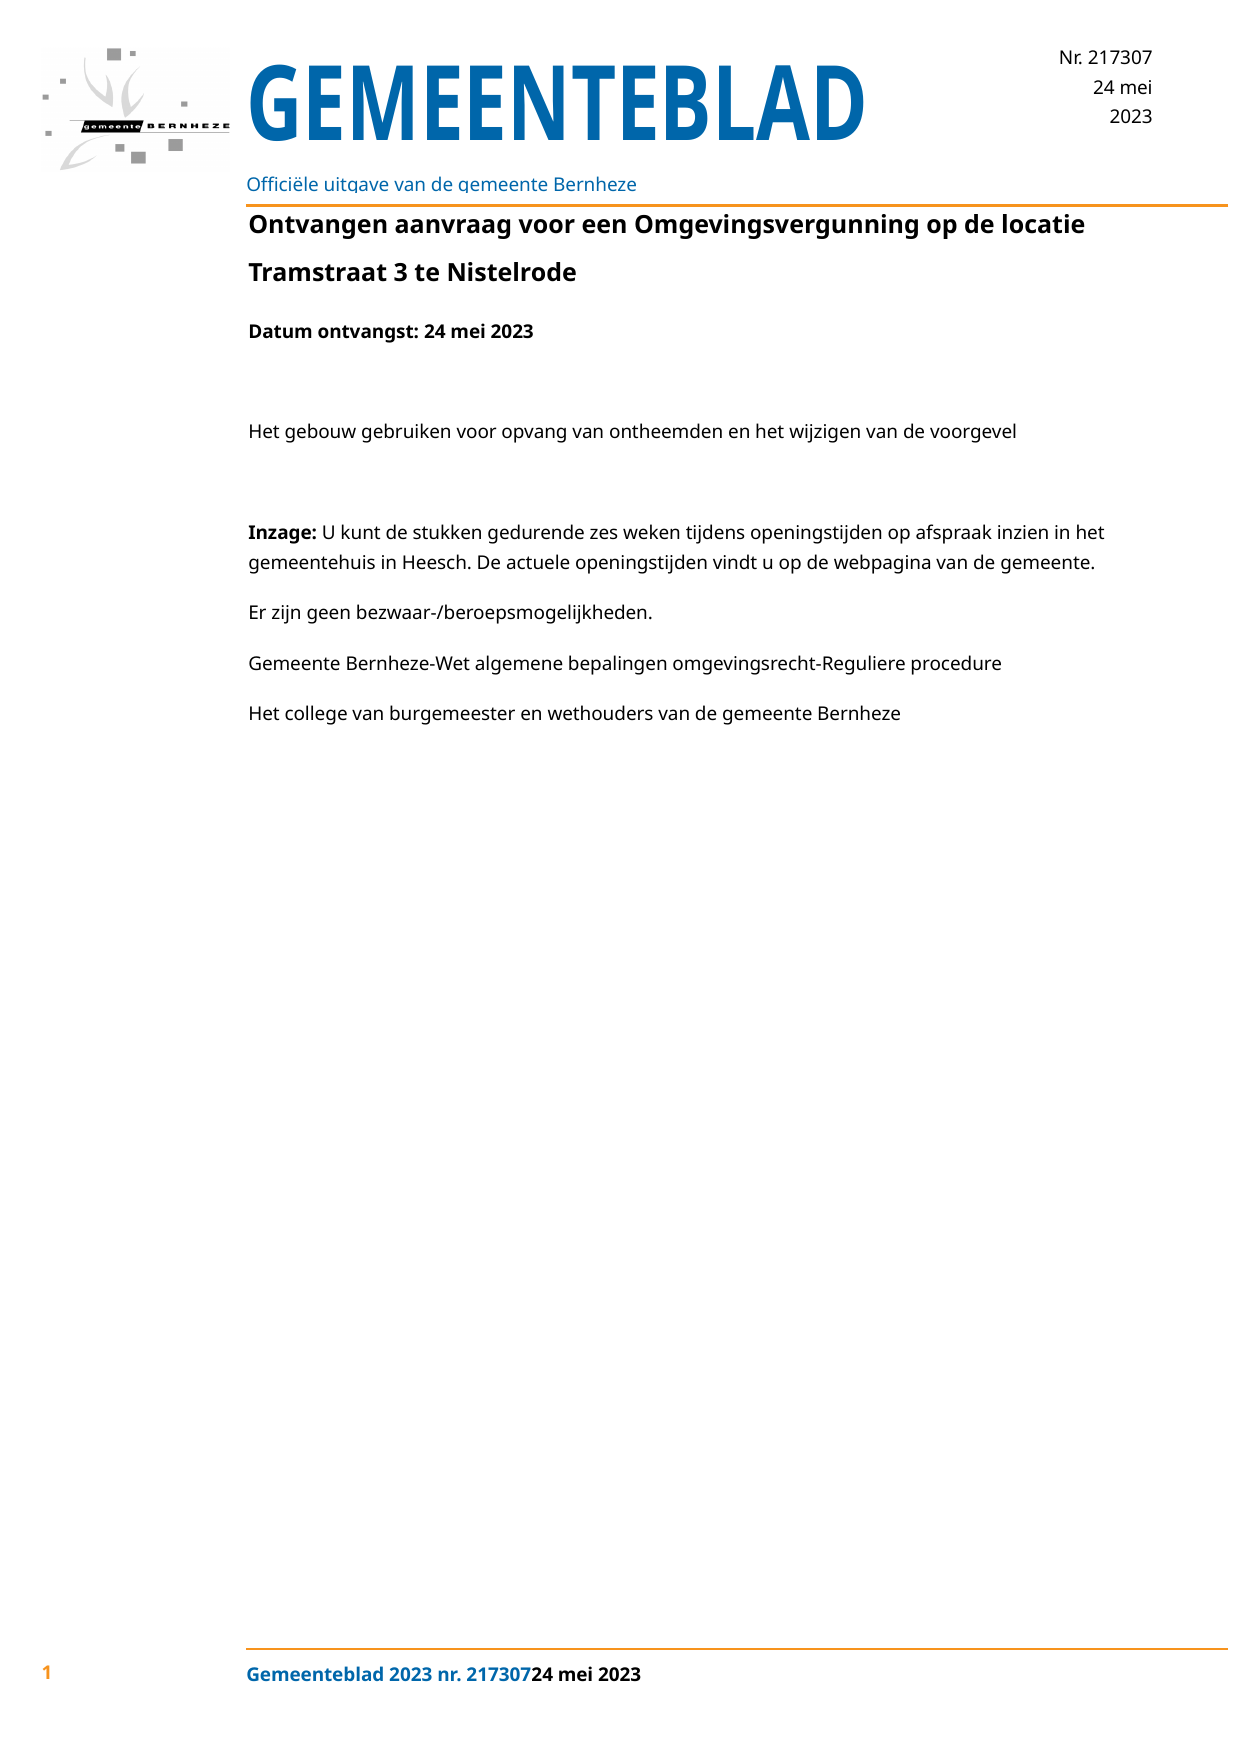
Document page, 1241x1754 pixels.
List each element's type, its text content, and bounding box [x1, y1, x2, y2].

text Er zijn geen bezwaar-/beroepsmogelijkheden. [248, 599, 1152, 625]
text Het college van burgemeester en wethouders van de gemeente Bernheze [248, 700, 1152, 726]
text Inzage: U kunt de stukken gedurende zes weken tijdens openingstijden op afspraak inzien in het gemeentehuis in Heesch. De actuele openingstijden vindt u op de webpagina van de gemeente. [248, 519, 1152, 575]
text Ontvangen aanvraag voor een Omgevingsvergunning op de locatie Tramstraat 3 te Nistelrode [248, 207, 1152, 288]
picture [41, 47, 231, 172]
text Het gebouw gebruiken voor opvang van ontheemden en het wijzigen van de voorgevel [248, 419, 1152, 444]
text Datum ontvangst: 24 mei 2023 [248, 318, 1152, 344]
text Gemeente Bernheze-Wet algemene bepalingen omgevingsrecht-Reguliere procedure [248, 650, 1152, 676]
